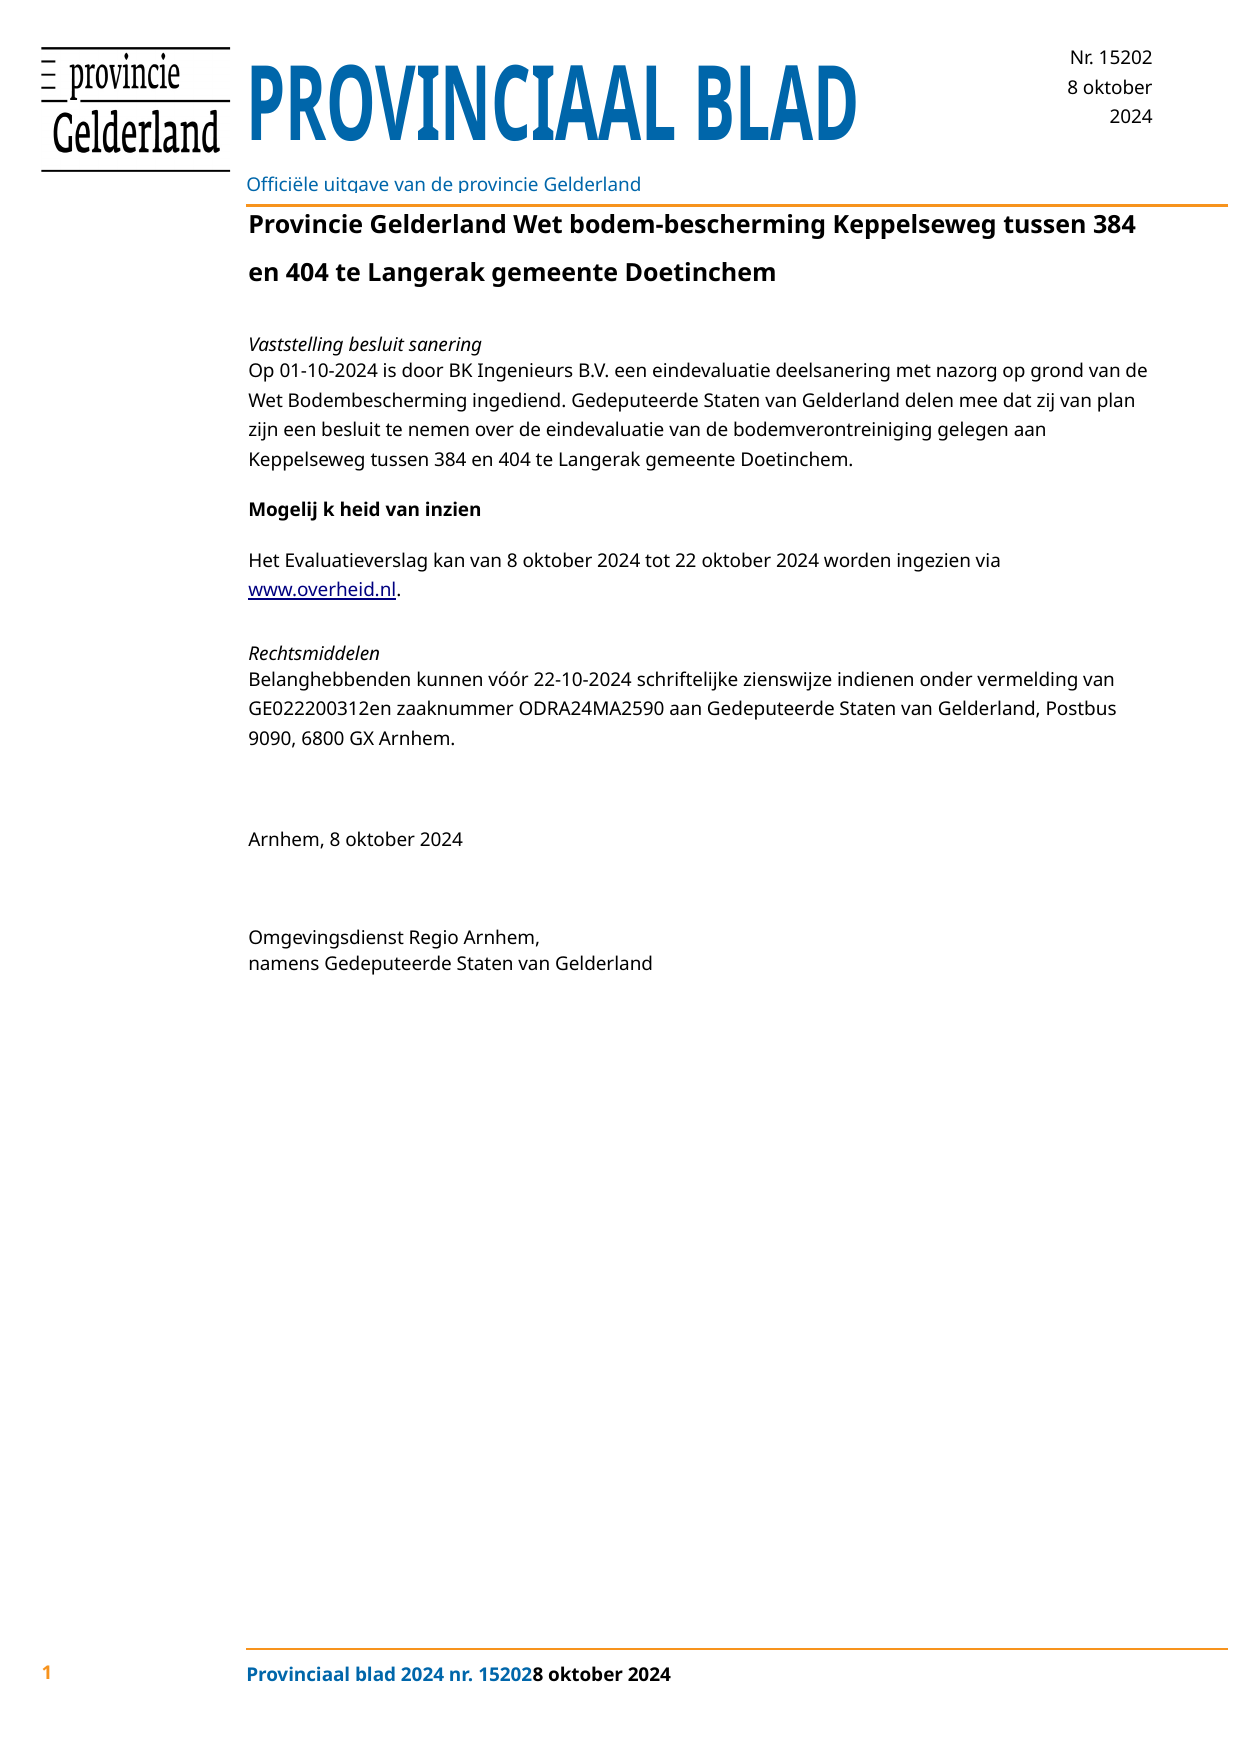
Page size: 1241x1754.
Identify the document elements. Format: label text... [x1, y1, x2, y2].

picture [41, 47, 231, 172]
text Op 01-10-2024 is door BK Ingenieurs B.V. een eindevaluatie deelsanering met nazorg op grond van de Wet Bodembescherming ingediend. Gedeputeerde Staten van Gelderland delen mee dat zij van plan zijn een besluit te nemen over de eindevaluatie van de bodemverontreiniging gelegen aan Keppelseweg tussen 384 en 404 te Langerak gemeente Doetinchem. [248, 357, 1152, 472]
text Rechtsmiddelen [248, 640, 1152, 666]
text namens Gedeputeerde Staten van Gelderland [248, 950, 1152, 976]
text Provincie Gelderland Wet bodem-bescherming Keppelseweg tussen 384 en 404 te Langerak gemeente Doetinchem [248, 207, 1152, 288]
text Arnhem, 8 oktober 2024 [248, 826, 1152, 852]
text Mogelij k heid van inzien [248, 496, 1152, 522]
text Het Evaluatieverslag kan van 8 oktober 2024 tot 22 oktober 2024 worden ingezien via www.overheid.nl. [248, 547, 1152, 602]
text Belanghebbenden kunnen vóór 22-10-2024 schriftelijke zienswijze indienen onder vermelding van GE022200312en zaaknummer ODRA24MA2590 aan Gedeputeerde Staten van Gelderland, Postbus 9090, 6800 GX Arnhem. [248, 666, 1152, 751]
text Vaststelling besluit sanering [248, 331, 1152, 357]
text Omgevingsdienst Regio Arnhem, [248, 924, 1152, 950]
